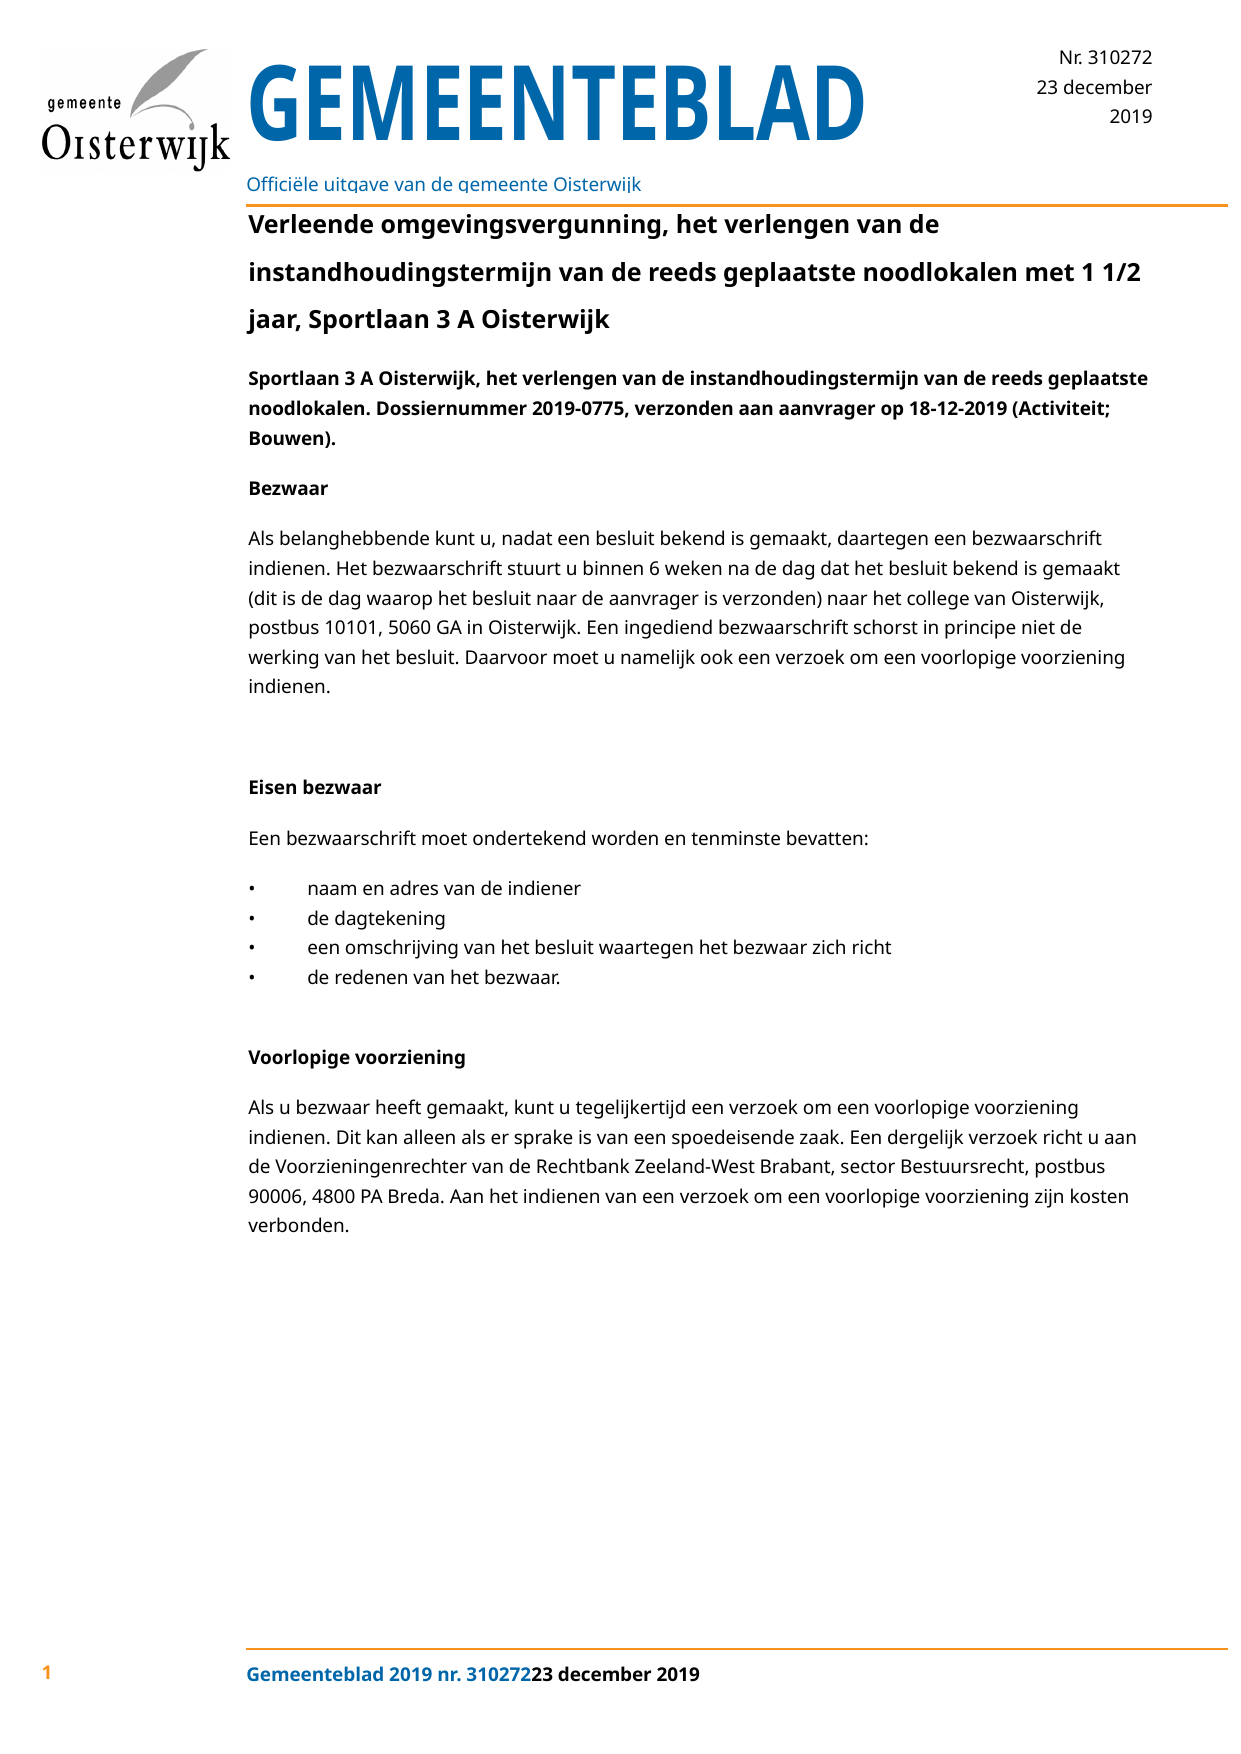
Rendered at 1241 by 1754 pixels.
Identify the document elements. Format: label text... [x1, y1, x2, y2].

list een omschrijving van het besluit waartegen het bezwaar zich richt [248, 934, 1152, 960]
text Als u bezwaar heeft gemaakt, kunt u tegelijkertijd een verzoek om een voorlopige voorziening indienen. Dit kan alleen als er sprake is van een spoedeisende zaak. Een dergelijk verzoek richt u aan de Voorzieningenrechter van de Rechtbank Zeeland-West Brabant, sector Bestuursrecht, postbus 90006, 4800 PA Breda. Aan het indienen van een verzoek om een voorlopige voorziening zijn kosten verbonden. [248, 1094, 1152, 1238]
text Sportlaan 3 A Oisterwijk, het verlengen van de instandhoudingstermijn van de reeds geplaatste noodlokalen. Dossiernummer 2019-0775, verzonden aan aanvrager op 18-12-2019 (Activiteit; Bouwen). [248, 366, 1152, 450]
text Een bezwaarschrift moet ondertekend worden en tenminste bevatten: [248, 825, 1152, 850]
text Eisen bezwaar [248, 774, 1152, 800]
list de dagtekening [248, 905, 1152, 930]
picture [41, 47, 231, 172]
text Voorlopige voorziening [248, 1044, 1152, 1069]
list de redenen van het bezwaar. [248, 964, 1152, 989]
text Als belanghebbende kunt u, nadat een besluit bekend is gemaakt, daartegen een bezwaarschrift indienen. Het bezwaarschrift stuurt u binnen 6 weken na de dag dat het besluit bekend is gemaakt (dit is de dag waarop het besluit naar de aanvrager is verzonden) naar het college van Oisterwijk, postbus 10101, 5060 GA in Oisterwijk. Een ingediend bezwaarschrift schorst in principe niet de werking van het besluit. Daarvoor moet u namelijk ook een verzoek om een voorlopige voorziening indienen. [248, 526, 1152, 699]
text Verleende omgevingsvergunning, het verlengen van de instandhoudingstermijn van de reeds geplaatste noodlokalen met 1 1/2 jaar, Sportlaan 3 A Oisterwijk [248, 207, 1152, 336]
list naam en adres van de indiener [248, 875, 1152, 901]
text Bezwaar [248, 475, 1152, 501]
